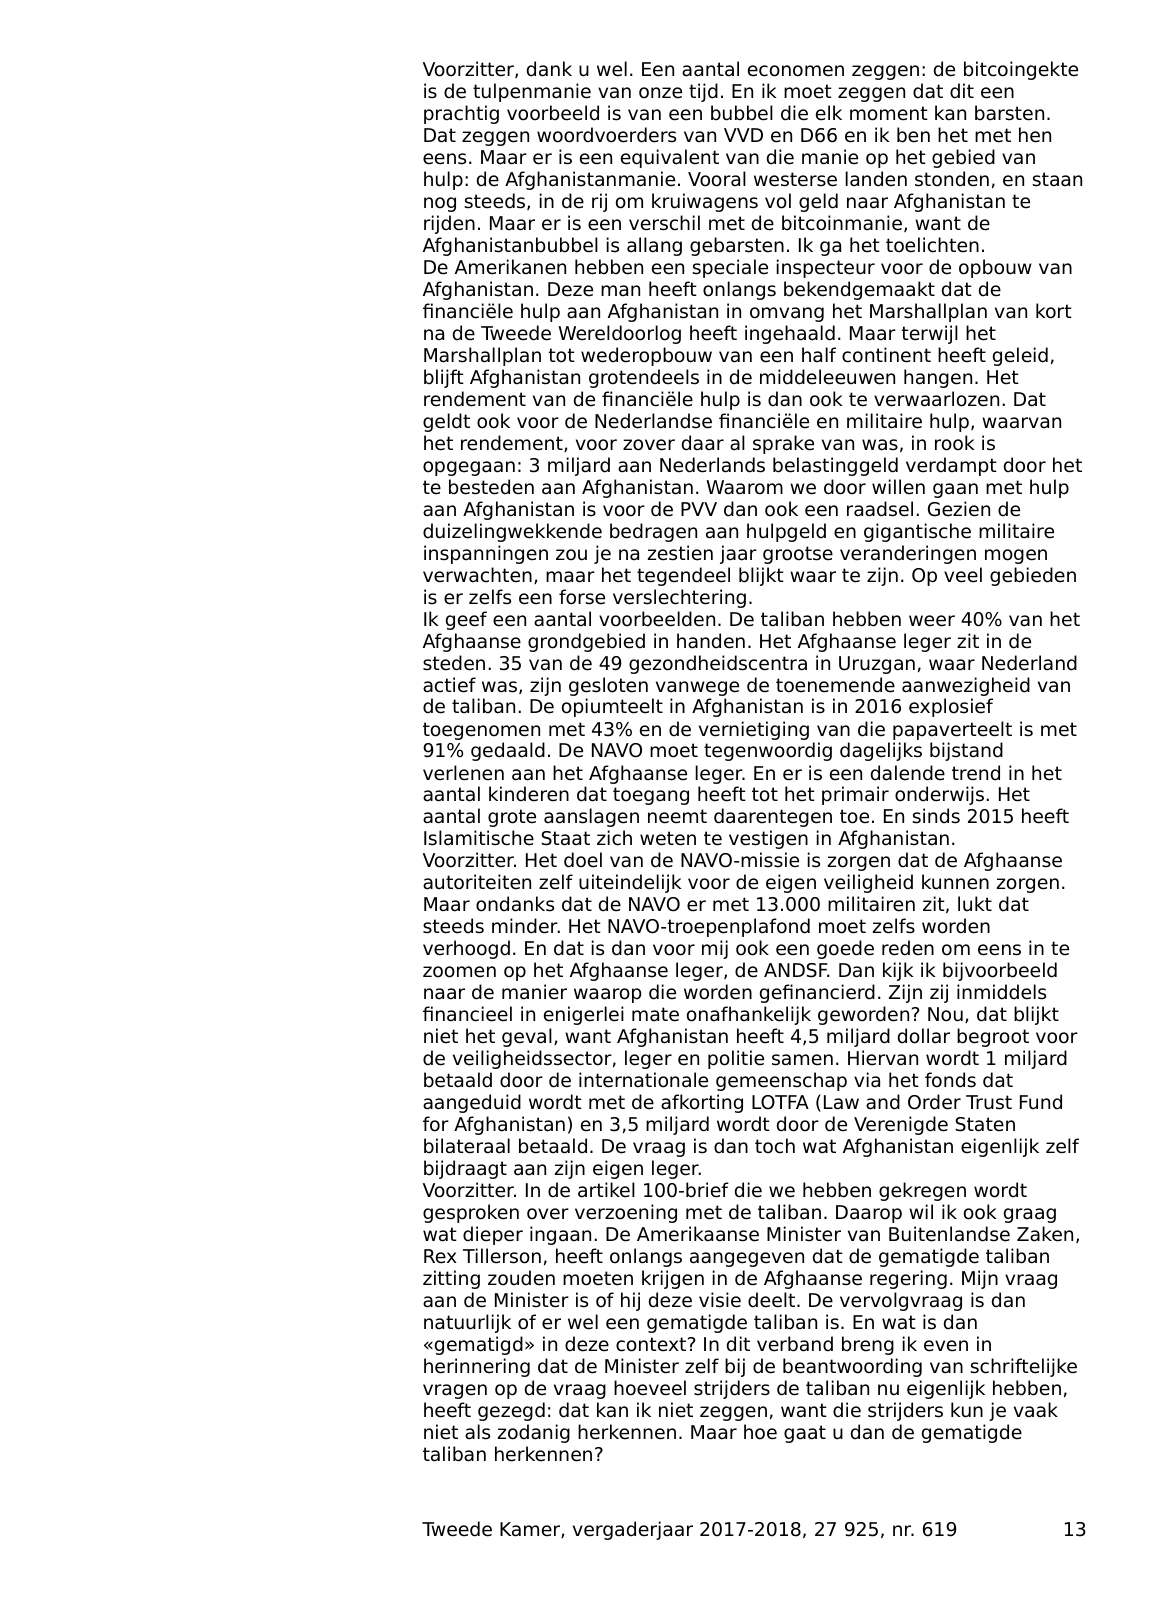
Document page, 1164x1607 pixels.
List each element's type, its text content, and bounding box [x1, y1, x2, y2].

text Voorzitter. In de artikel 100-brief die we hebben gekregen wordt gesproken over verzoening met de taliban. Daarop wil ik ook graag wat dieper ingaan. De Amerikaanse Minister van Buitenlandse Zaken, Rex Tillerson, heeft onlangs aangegeven dat de gematigde taliban zitting zouden moeten krijgen in de Afghaanse regering. Mijn vraag aan de Minister is of hij deze visie deelt. De vervolgvraag is dan natuurlijk of er wel een gematigde taliban is. En wat is dan «gematigd» in deze context? In dit verband breng ik even in herinnering dat de Minister zelf bij de beantwoording van schriftelijke vragen op de vraag hoeveel strijders de taliban nu eigenlijk hebben, heeft gezegd: dat kan ik niet zeggen, want die strijders kun je vaak niet als zodanig herkennen. Maar hoe gaat u dan de gematigde taliban herkennen? [422, 1180, 1087, 1466]
text De Amerikanen hebben een speciale inspecteur voor de opbouw van Afghanistan. Deze man heeft onlangs bekendgemaakt dat de financiële hulp aan Afghanistan in omvang het Marshallplan van kort na de Tweede Wereldoorlog heeft ingehaald. Maar terwijl het Marshallplan tot wederopbouw van een half continent heeft geleid, blijft Afghanistan grotendeels in de middeleeuwen hangen. Het rendement van de financiële hulp is dan ook te verwaarlozen. Dat geldt ook voor de Nederlandse financiële en militaire hulp, waarvan het rendement, voor zover daar al sprake van was, in rook is opgegaan: 3 miljard aan Nederlands belastinggeld verdampt door het te besteden aan Afghanistan. Waarom we door willen gaan met hulp aan Afghanistan is voor de PVV dan ook een raadsel. Gezien de duizelingwekkende bedragen aan hulpgeld en gigantische militaire inspanningen zou je na zestien jaar grootse veranderingen mogen verwachten, maar het tegendeel blijkt waar te zijn. Op veel gebieden is er zelfs een forse verslechtering. [422, 257, 1087, 608]
text Ik geef een aantal voorbeelden. De taliban hebben weer 40% van het Afghaanse grondgebied in handen. Het Afghaanse leger zit in de steden. 35 van de 49 gezondheidscentra in Uruzgan, waar Nederland actief was, zijn gesloten vanwege de toenemende aanwezigheid van de taliban. De opiumteelt in Afghanistan is in 2016 explosief toegenomen met 43% en de vernietiging van die papaverteelt is met 91% gedaald. De NAVO moet tegenwoordig dagelijks bijstand verlenen aan het Afghaanse leger. En er is een dalende trend in het aantal kinderen dat toegang heeft tot het primair onderwijs. Het aantal grote aanslagen neemt daarentegen toe. En sinds 2015 heeft Islamitische Staat zich weten te vestigen in Afghanistan. [422, 608, 1087, 850]
text Voorzitter, dank u wel. Een aantal economen zeggen: de bitcoingekte is de tulpenmanie van onze tijd. En ik moet zeggen dat dit een prachtig voorbeeld is van een bubbel die elk moment kan barsten. Dat zeggen woordvoerders van VVD en D66 en ik ben het met hen eens. Maar er is een equivalent van die manie op het gebied van hulp: de Afghanistanmanie. Vooral westerse landen stonden, en staan nog steeds, in de rij om kruiwagens vol geld naar Afghanistan te rijden. Maar er is een verschil met de bitcoinmanie, want de Afghanistanbubbel is allang gebarsten. Ik ga het toelichten. [422, 59, 1087, 257]
text Voorzitter. Het doel van de NAVO-missie is zorgen dat de Afghaanse autoriteiten zelf uiteindelijk voor de eigen veiligheid kunnen zorgen. Maar ondanks dat de NAVO er met 13.000 militairen zit, lukt dat steeds minder. Het NAVO-troepenplafond moet zelfs worden verhoogd. En dat is dan voor mij ook een goede reden om eens in te zoomen op het Afghaanse leger, de ANDSF. Dan kijk ik bijvoorbeeld naar de manier waarop die worden gefinancierd. Zijn zij inmiddels financieel in enigerlei mate onafhankelijk geworden? Nou, dat blijkt niet het geval, want Afghanistan heeft 4,5 miljard dollar begroot voor de veiligheidssector, leger en politie samen. Hiervan wordt 1 miljard betaald door de internationale gemeenschap via het fonds dat aangeduid wordt met de afkorting LOTFA (Law and Order Trust Fund for Afghanistan) en 3,5 miljard wordt door de Verenigde Staten bilateraal betaald. De vraag is dan toch wat Afghanistan eigenlijk zelf bijdraagt aan zijn eigen leger. [422, 850, 1087, 1180]
